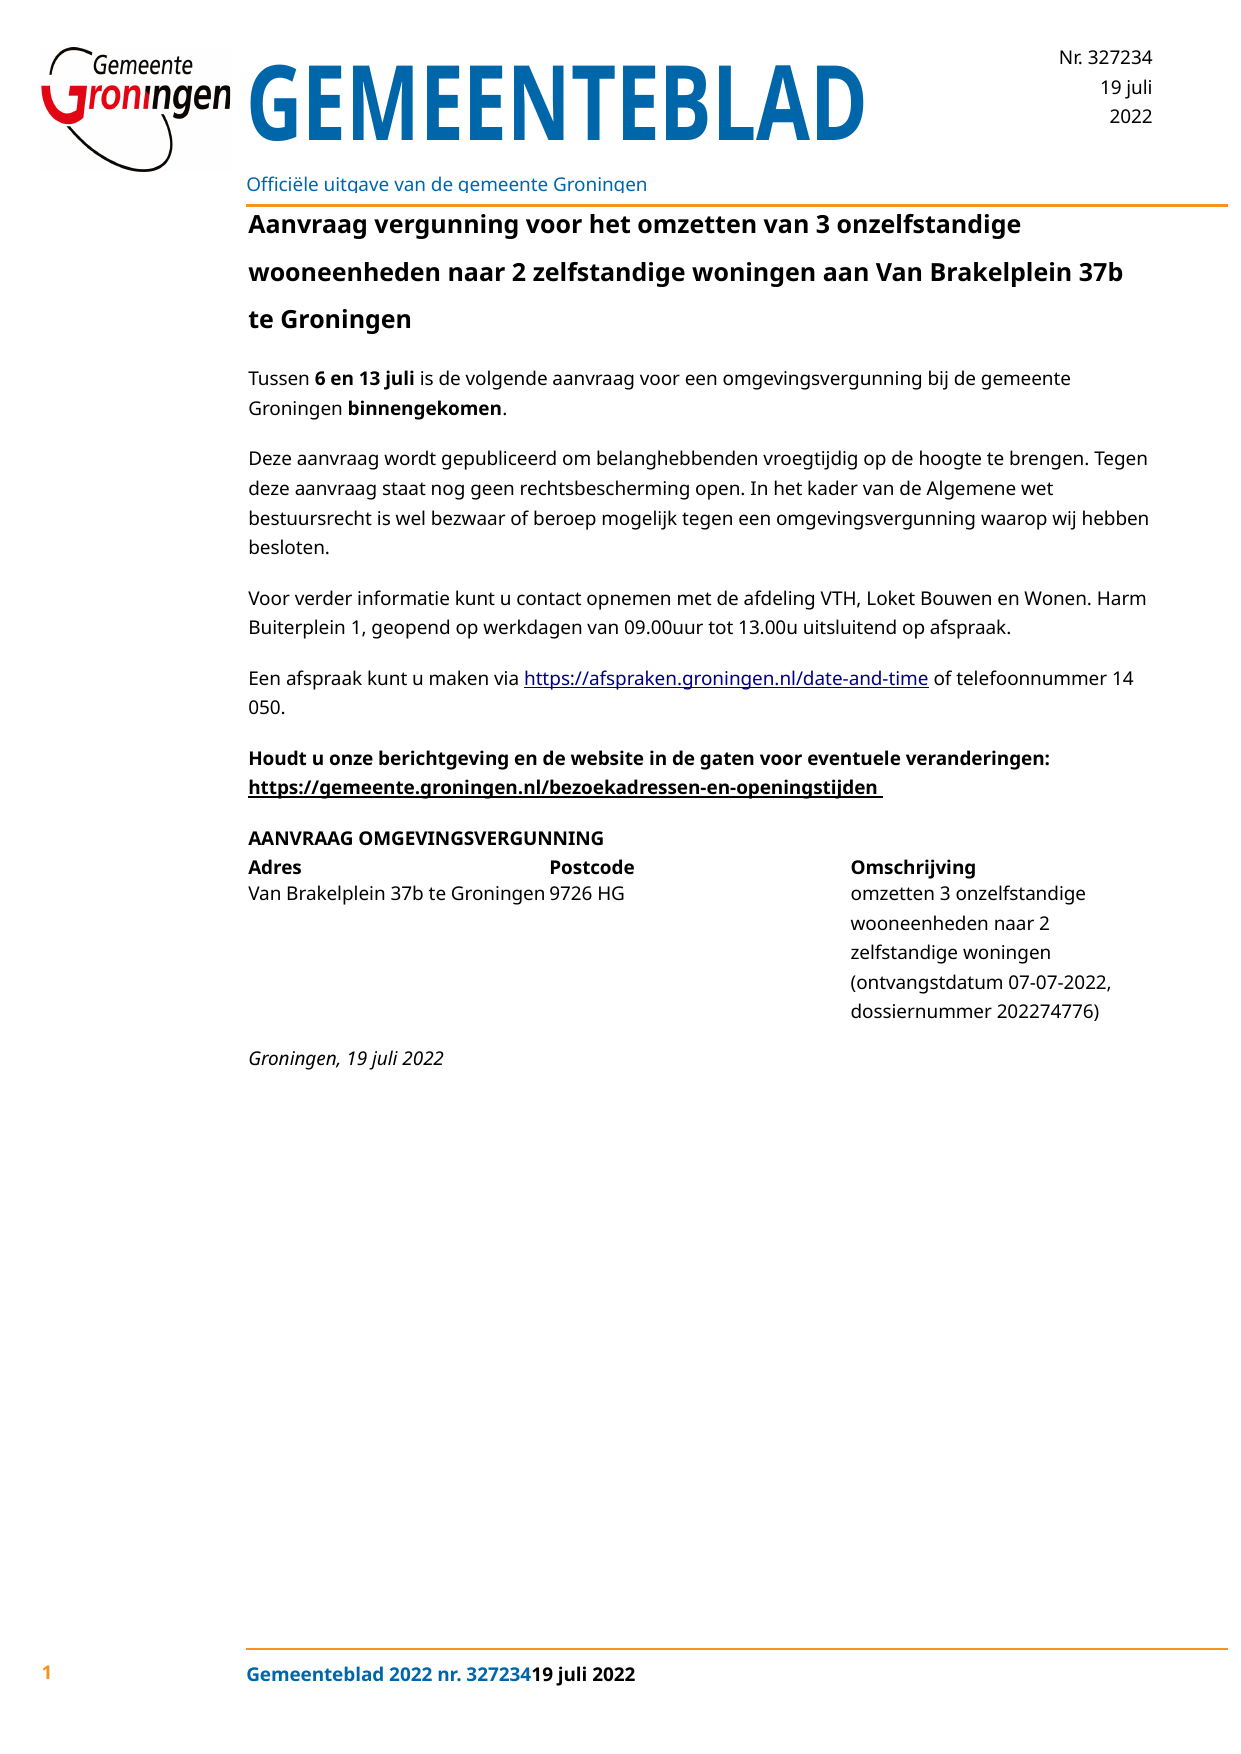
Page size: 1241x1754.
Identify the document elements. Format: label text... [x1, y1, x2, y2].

text Houdt u onze berichtgeving en de website in de gaten voor eventuele veranderingen: https://gemeente.groningen.nl/bezoekadressen-en-openingstijden [248, 745, 1152, 800]
text Aanvraag vergunning voor het omzetten van 3 onzelfstandige wooneenheden naar 2 zelfstandige woningen aan Van Brakelplein 37b te Groningen [248, 207, 1152, 336]
table_cell omzetten 3 onzelfstandige wooneenheden naar 2 zelfstandige woningen (ontvangstdatum 07-07-2022, dossiernummer 202274776) [850, 880, 1152, 1024]
text Groningen, 19 juli 2022 [248, 1046, 1152, 1071]
text AANVRAAG OMGEVINGSVERGUNNING [248, 825, 1152, 850]
table_header Adres [248, 854, 549, 880]
text Tussen 6 en 13 juli is de volgende aanvraag voor een omgevingsvergunning bij de gemeente Groningen binnengekomen. [248, 366, 1152, 421]
text Een afspraak kunt u maken via https://afspraken.groningen.nl/date-and-time of telefoonnummer 14 050. [248, 665, 1152, 720]
text Deze aanvraag wordt gepubliceerd om belanghebbenden vroegtijdig op de hoogte te brengen. Tegen deze aanvraag staat nog geen rechtsbescherming open. In het kader van de Algemene wet bestuursrecht is wel bezwaar of beroep mogelijk tegen een omgevingsvergunning waarop wij hebben besloten. [248, 446, 1152, 560]
table_header Postcode [549, 854, 850, 880]
table_header Omschrijving [850, 854, 1152, 880]
picture [41, 47, 231, 172]
table_cell Van Brakelplein 37b te Groningen [248, 880, 549, 1024]
table_cell 9726 HG [549, 880, 850, 1024]
text Voor verder informatie kunt u contact opnemen met de afdeling VTH, Loket Bouwen en Wonen. Harm Buiterplein 1, geopend op werkdagen van 09.00uur tot 13.00u uitsluitend op afspraak. [248, 585, 1152, 640]
